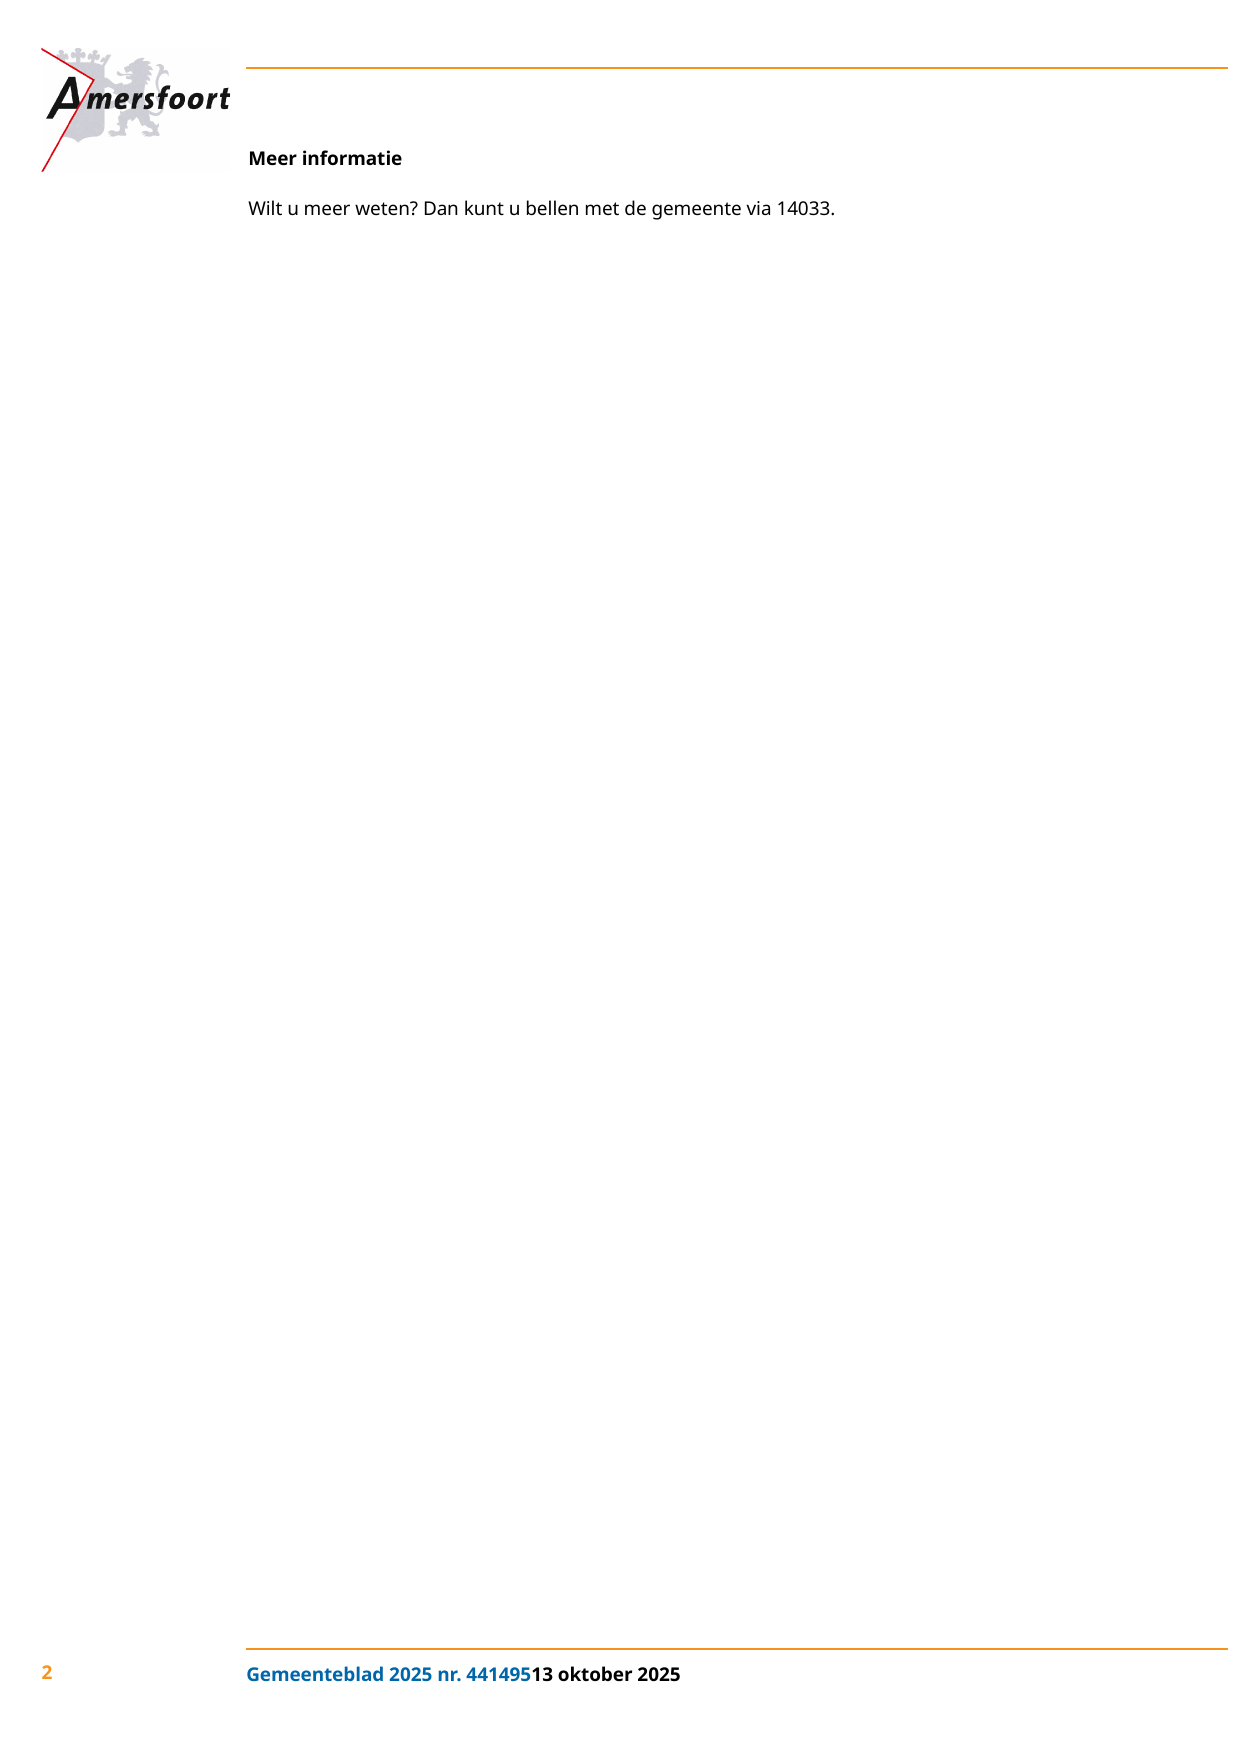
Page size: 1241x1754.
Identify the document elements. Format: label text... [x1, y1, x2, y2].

text Meer informatie [248, 145, 1152, 171]
picture [41, 47, 231, 172]
text Wilt u meer weten? Dan kunt u bellen met de gemeente via 14033. [248, 196, 1152, 221]
